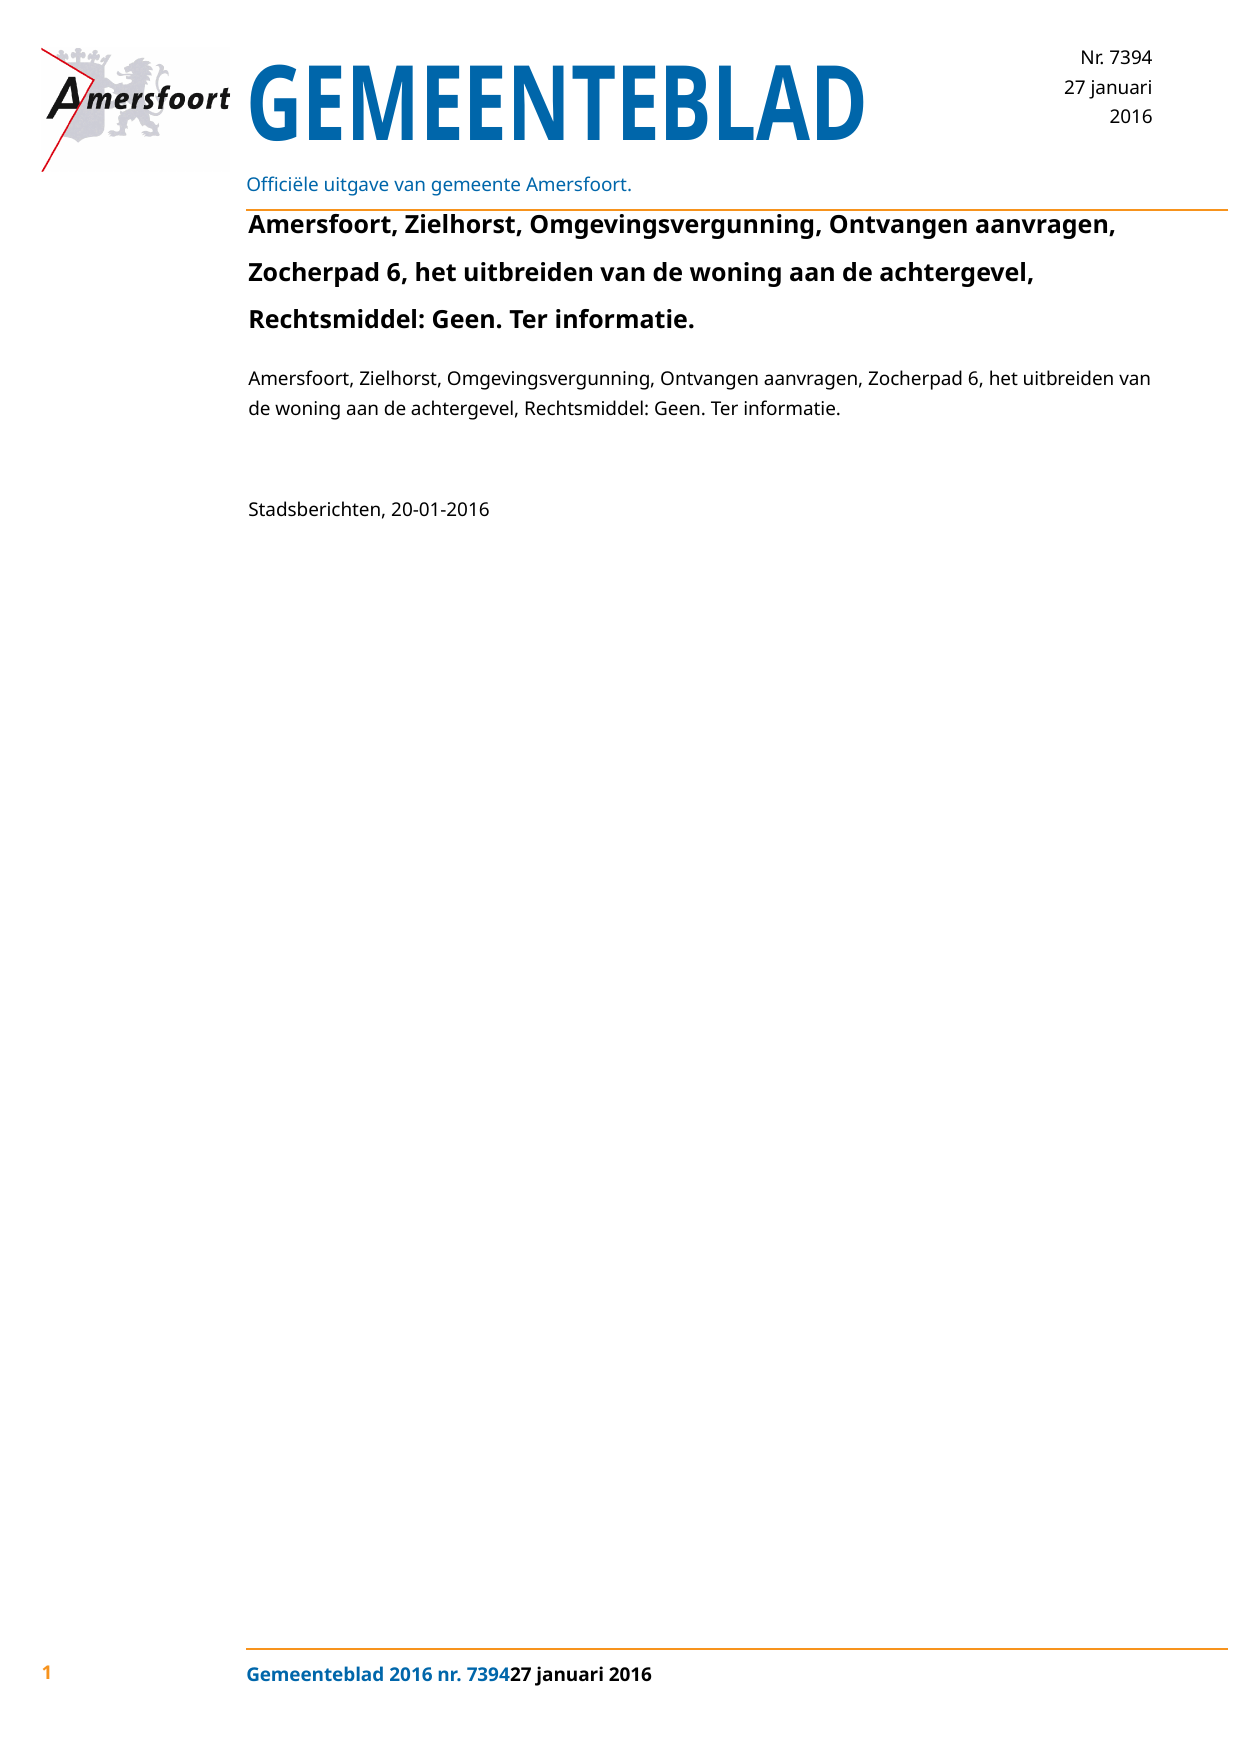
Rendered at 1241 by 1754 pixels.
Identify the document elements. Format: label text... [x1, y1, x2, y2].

text Amersfoort, Zielhorst, Omgevingsvergunning, Ontvangen aanvragen, Zocherpad 6, het uitbreiden van de woning aan de achtergevel, Rechtsmiddel: Geen. Ter informatie. [248, 211, 1152, 336]
text Amersfoort, Zielhorst, Omgevingsvergunning, Ontvangen aanvragen, Zocherpad 6, het uitbreiden van de woning aan de achtergevel, Rechtsmiddel: Geen. Ter informatie. [248, 366, 1152, 421]
picture [41, 47, 231, 172]
text Stadsberichten, 20-01-2016 [248, 496, 1152, 522]
